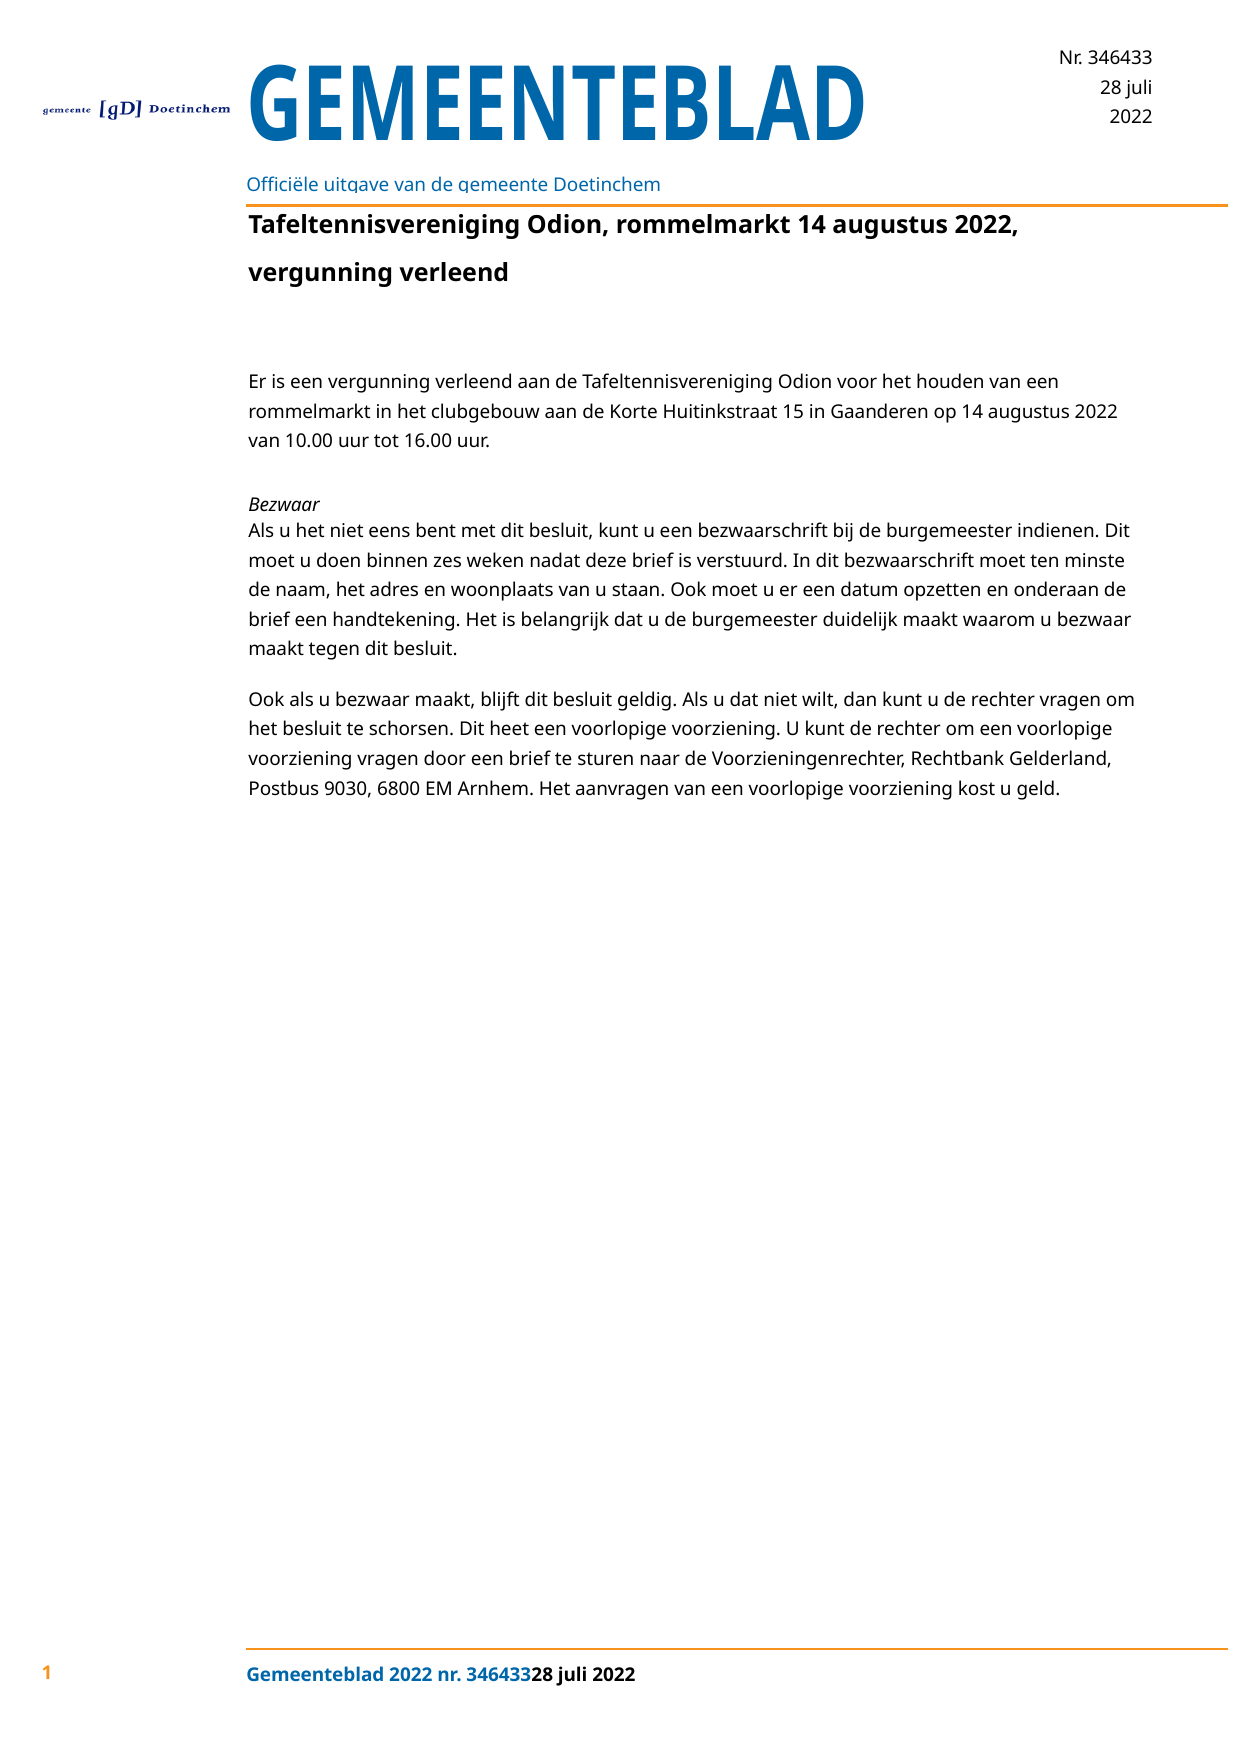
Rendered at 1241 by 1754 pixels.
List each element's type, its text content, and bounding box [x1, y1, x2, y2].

picture [41, 47, 231, 172]
text Tafeltennisvereniging Odion, rommelmarkt 14 augustus 2022, vergunning verleend [248, 207, 1152, 288]
text Als u het niet eens bent met dit besluit, kunt u een bezwaarschrift bij de burgemeester indienen. Dit moet u doen binnen zes weken nadat deze brief is verstuurd. In dit bezwaarschrift moet ten minste de naam, het adres en woonplaats van u staan. Ook moet u er een datum opzetten en onderaan de brief een handtekening. Het is belangrijk dat u de burgemeester duidelijk maakt waarom u bezwaar maakt tegen dit besluit. [248, 517, 1152, 661]
text Bezwaar [248, 491, 1152, 517]
text Ook als u bezwaar maakt, blijft dit besluit geldig. Als u dat niet wilt, dan kunt u de rechter vragen om het besluit te schorsen. Dit heet een voorlopige voorziening. U kunt de rechter om een voorlopige voorziening vragen door een brief te sturen naar de Voorzieningenrechter, Rechtbank Gelderland, Postbus 9030, 6800 EM Arnhem. Het aanvragen van een voorlopige voorziening kost u geld. [248, 686, 1152, 800]
text Er is een vergunning verleend aan de Tafeltennisvereniging Odion voor het houden van een rommelmarkt in het clubgebouw aan de Korte Huitinkstraat 15 in Gaanderen op 14 augustus 2022 van 10.00 uur tot 16.00 uur. [248, 368, 1152, 453]
